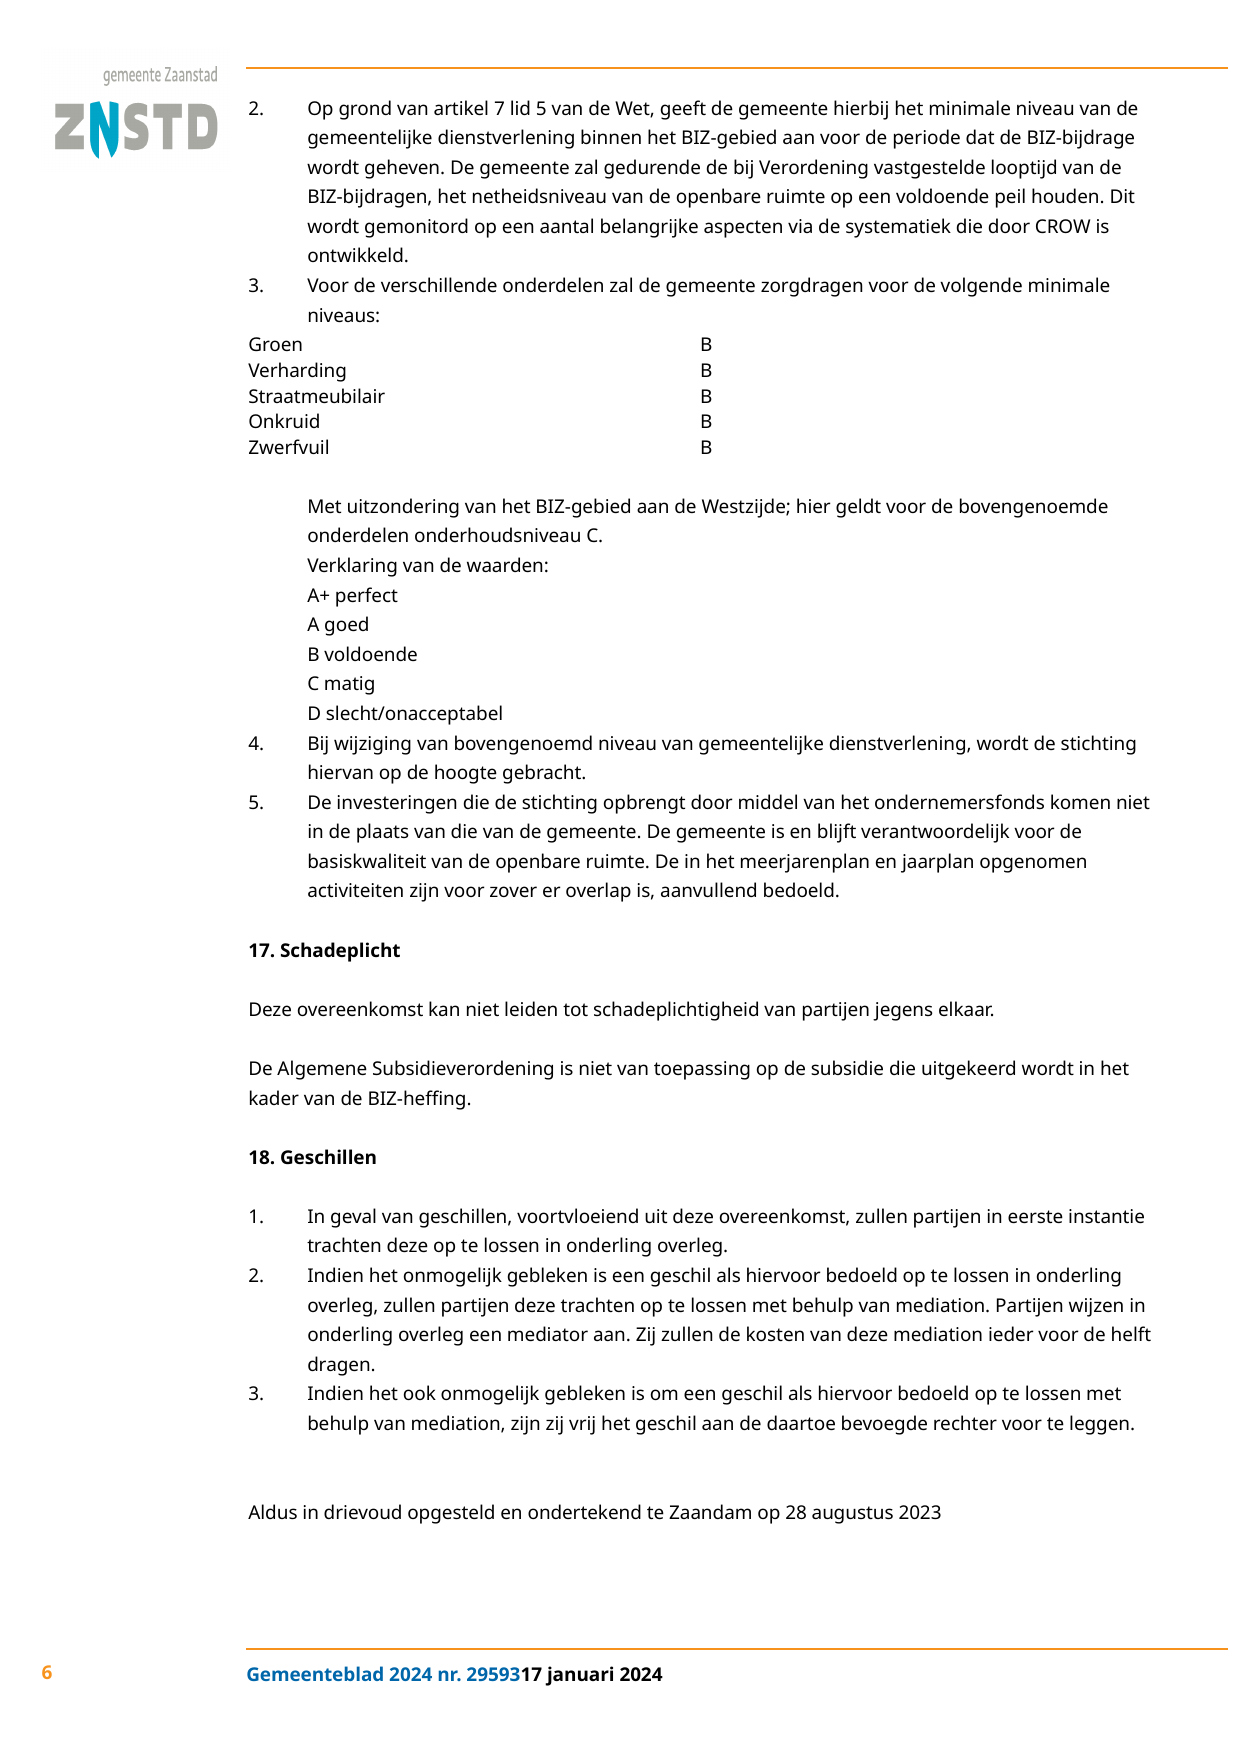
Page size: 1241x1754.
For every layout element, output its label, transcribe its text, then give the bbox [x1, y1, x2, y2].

list In geval van geschillen, voortvloeiend uit deze overeenkomst, zullen partijen in eerste instantie trachten deze op te lossen in onderling overleg. [248, 1203, 1152, 1258]
text Deze overeenkomst kan niet leiden tot schadeplichtigheid van partijen jegens elkaar. [248, 996, 1152, 1022]
picture [41, 47, 231, 172]
table_cell B [700, 435, 1152, 460]
table_cell Straatmeubilair [248, 383, 700, 409]
list Bij wijziging van bovengenoemd niveau van gemeentelijke dienstverlening, wordt de stichting hiervan op de hoogte gebracht. [248, 730, 1152, 785]
table_cell Zwerfvuil [248, 435, 700, 460]
list Indien het ook onmogelijk gebleken is om een geschil als hiervoor bedoeld op te lossen met behulp van mediation, zijn zij vrij het geschil aan de daartoe bevoegde rechter voor te leggen. [248, 1381, 1152, 1436]
table_cell B [700, 357, 1152, 383]
list A+ perfect [248, 582, 1152, 607]
text De Algemene Subsidieverordening is niet van toepassing op de subsidie die uitgekeerd wordt in het kader van de BIZ-heffing. [248, 1055, 1152, 1110]
table_cell B [700, 383, 1152, 409]
list C matig [248, 671, 1152, 696]
table_cell Verharding [248, 357, 700, 383]
table_header B [700, 332, 1152, 357]
table_cell B [700, 409, 1152, 434]
text 17. Schadeplicht [248, 937, 1152, 962]
list B voldoende [248, 641, 1152, 667]
text Aldus in drievoud opgesteld en ondertekend te Zaandam op 28 augustus 2023 [248, 1499, 1152, 1524]
table_header Groen [248, 332, 700, 357]
list Op grond van artikel 7 lid 5 van de Wet, geeft de gemeente hierbij het minimale niveau van de gemeentelijke dienstverlening binnen het BIZ-gebied aan voor de periode dat de BIZ-bijdrage wordt geheven. De gemeente zal gedurende de bij Verordening vastgestelde looptijd van de BIZ-bijdragen, het netheidsniveau van de openbare ruimte op een voldoende peil houden. Dit wordt gemonitord op een aantal belangrijke aspecten via de systematiek die door CROW is ontwikkeld. [248, 95, 1152, 268]
list A goed [248, 611, 1152, 637]
list Verklaring van de waarden: [248, 552, 1152, 578]
list De investeringen die de stichting opbrengt door middel van het ondernemersfonds komen niet in de plaats van die van de gemeente. De gemeente is en blijft verantwoordelijk voor de basiskwaliteit van de openbare ruimte. De in het meerjarenplan en jaarplan opgenomen activiteiten zijn voor zover er overlap is, aanvullend bedoeld. [248, 789, 1152, 903]
table_cell Onkruid [248, 409, 700, 434]
list D slecht/onacceptabel [248, 700, 1152, 726]
list Met uitzondering van het BIZ-gebied aan de Westzijde; hier geldt voor de bovengenoemde onderdelen onderhoudsniveau C. [248, 493, 1152, 548]
list Voor de verschillende onderdelen zal de gemeente zorgdragen voor de volgende minimale niveaus: [248, 272, 1152, 328]
list Indien het onmogelijk gebleken is een geschil als hiervoor bedoeld op te lossen in onderling overleg, zullen partijen deze trachten op te lossen met behulp van mediation. Partijen wijzen in onderling overleg een mediator aan. Zij zullen de kosten van deze mediation ieder voor de helft dragen. [248, 1262, 1152, 1377]
text 18. Geschillen [248, 1144, 1152, 1169]
